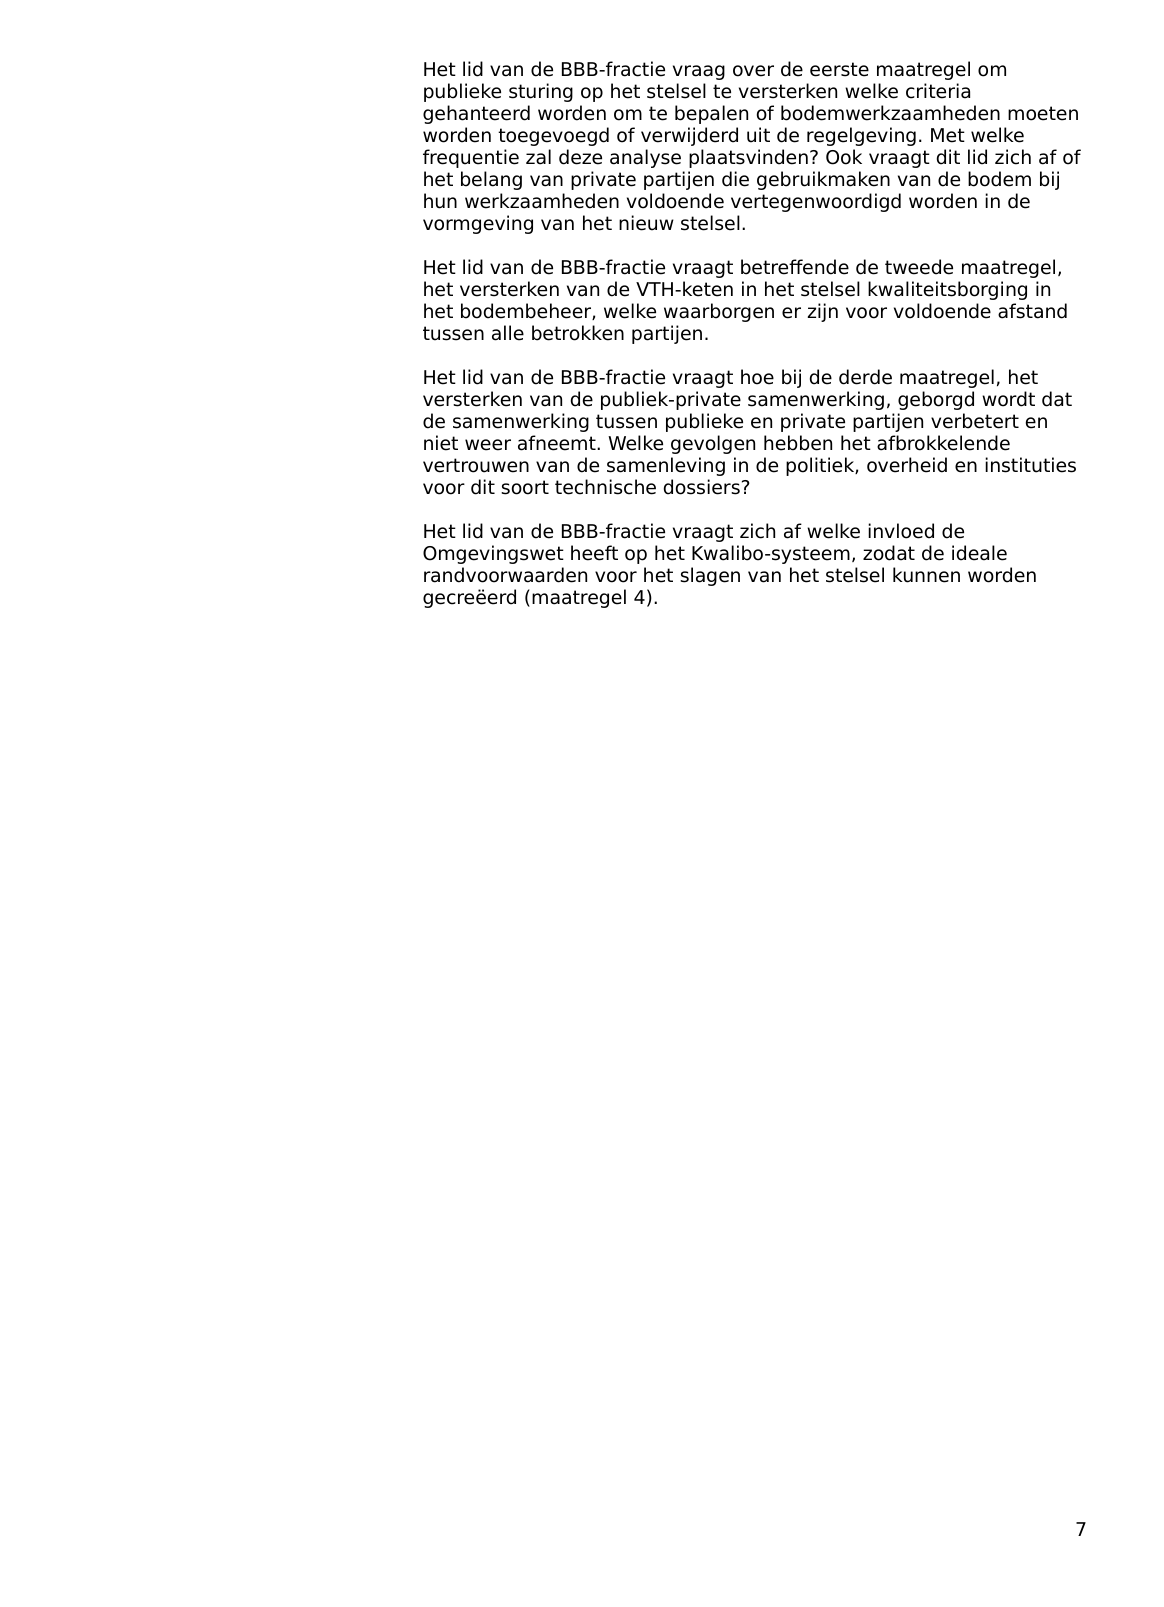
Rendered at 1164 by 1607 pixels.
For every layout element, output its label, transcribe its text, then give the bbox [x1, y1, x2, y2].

text Het lid van de BBB-fractie vraag over de eerste maatregel om publieke sturing op het stelsel te versterken welke criteria gehanteerd worden om te bepalen of bodemwerkzaamheden moeten worden toegevoegd of verwijderd uit de regelgeving. Met welke frequentie zal deze analyse plaatsvinden? Ook vraagt dit lid zich af of het belang van private partijen die gebruikmaken van de bodem bij hun werkzaamheden voldoende vertegenwoordigd worden in de vormgeving van het nieuw stelsel. [422, 59, 1087, 235]
text Het lid van de BBB-fractie vraagt zich af welke invloed de Omgevingswet heeft op het Kwalibo-systeem, zodat de ideale randvoorwaarden voor het slagen van het stelsel kunnen worden gecreëerd (maatregel 4). [422, 521, 1087, 609]
text Het lid van de BBB-fractie vraagt betreffende de tweede maatregel, het versterken van de VTH-keten in het stelsel kwaliteitsborging in het bodembeheer, welke waarborgen er zijn voor voldoende afstand tussen alle betrokken partijen. [422, 257, 1087, 345]
text Het lid van de BBB-fractie vraagt hoe bij de derde maatregel, het versterken van de publiek-private samenwerking, geborgd wordt dat de samenwerking tussen publieke en private partijen verbetert en niet weer afneemt. Welke gevolgen hebben het afbrokkelende vertrouwen van de samenleving in de politiek, overheid en instituties voor dit soort technische dossiers? [422, 367, 1087, 499]
